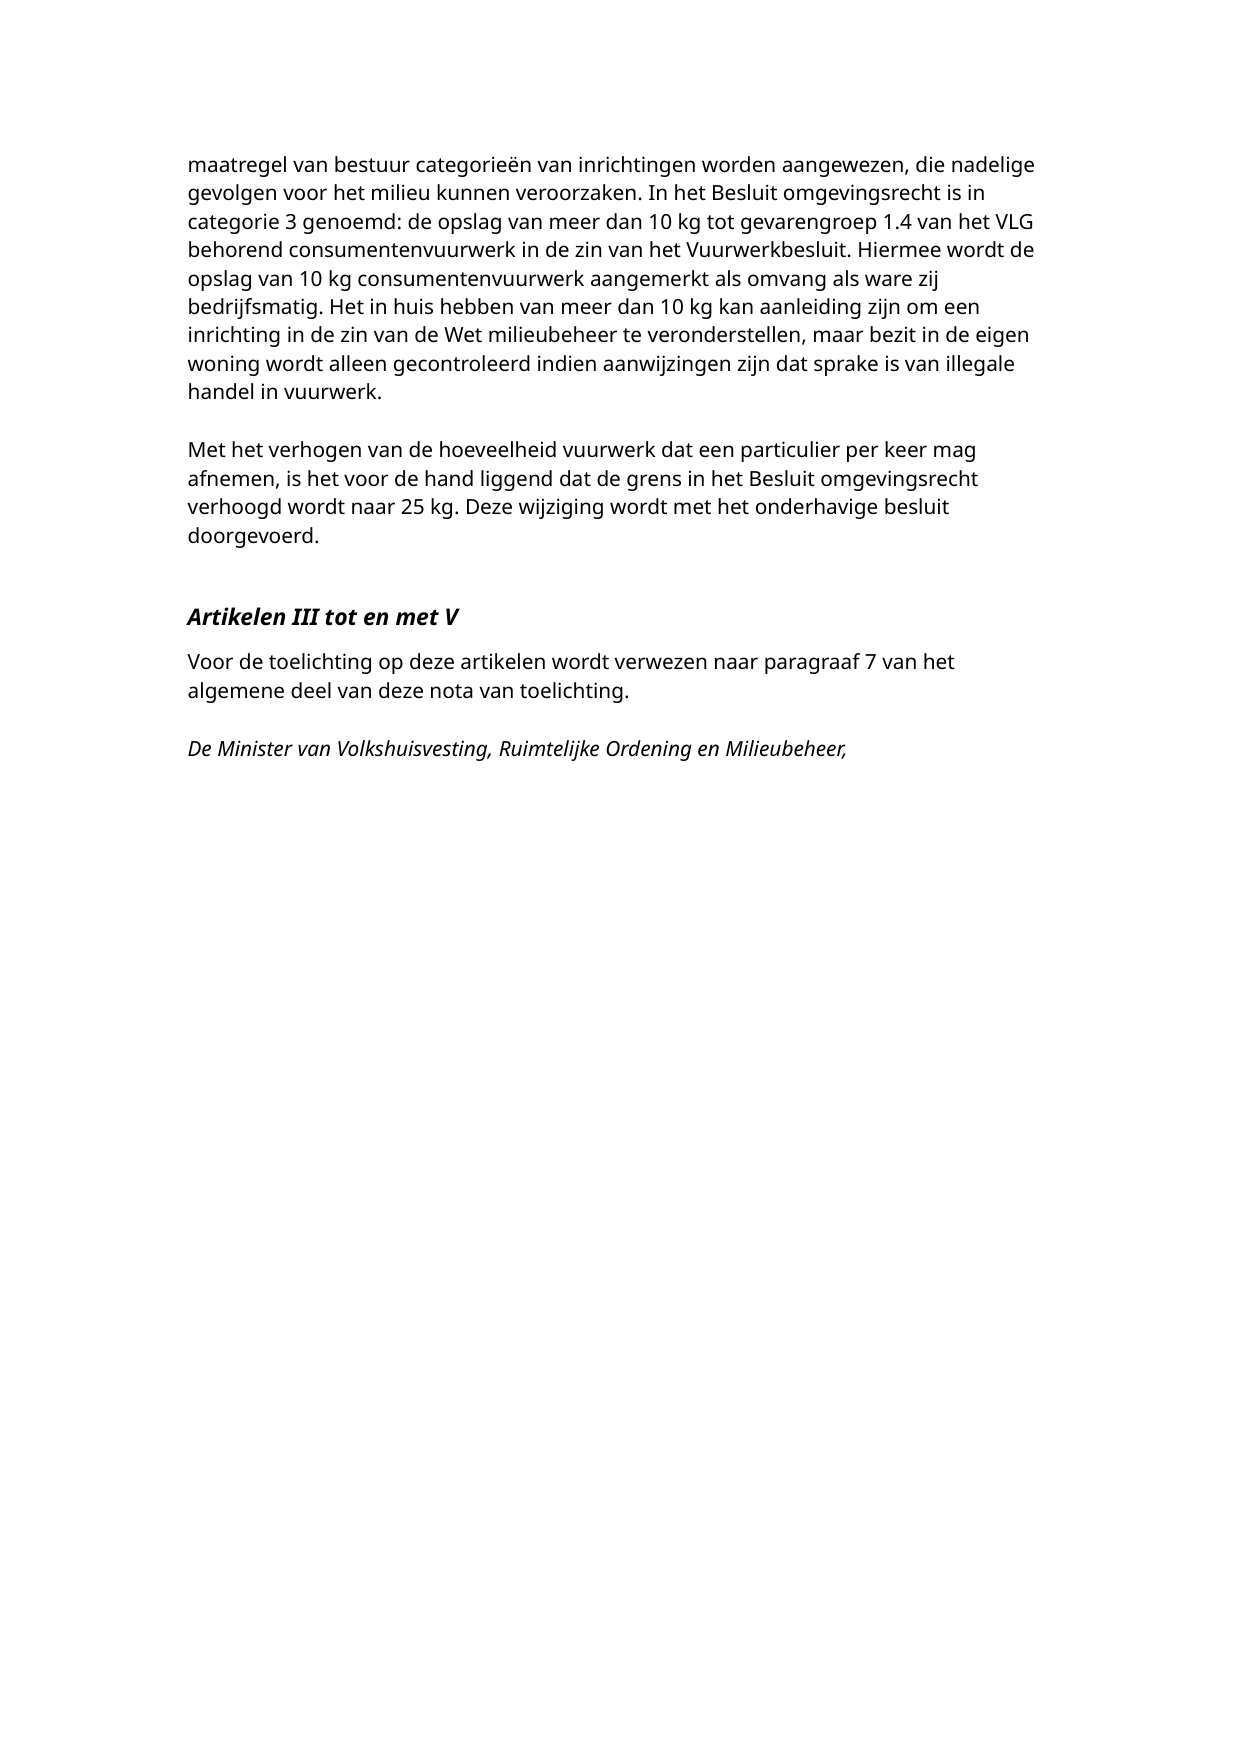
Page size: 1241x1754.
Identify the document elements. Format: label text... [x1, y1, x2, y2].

text De Minister van Volkshuisvesting, Ruimtelijke Ordening en Milieubeheer, [187, 734, 1053, 762]
text Met het verhogen van de hoeveelheid vuurwerk dat een particulier per keer mag afnemen, is het voor de hand liggend dat de grens in het Besluit omgevingsrecht verhoogd wordt naar 25 kg. Deze wijziging wordt met het onderhavige besluit doorgevoerd. [187, 435, 1053, 549]
subtitle Artikelen III tot en met V [187, 601, 1053, 632]
text Voor de toelichting op deze artikelen wordt verwezen naar paragraaf 7 van het algemene deel van deze nota van toelichting. [187, 647, 1053, 704]
text maatregel van bestuur categorieën van inrichtingen worden aangewezen, die nadelige gevolgen voor het milieu kunnen veroorzaken. In het Besluit omgevingsrecht is in categorie 3 genoemd: de opslag van meer dan 10 kg tot gevarengroep 1.4 van het VLG behorend consumentenvuurwerk in de zin van het Vuurwerkbesluit. Hiermee wordt de opslag van 10 kg consumentenvuurwerk aangemerkt als omvang als ware zij bedrijfsmatig. Het in huis hebben van meer dan 10 kg kan aanleiding zijn om een inrichting in de zin van de Wet milieubeheer te veronderstellen, maar bezit in de eigen woning wordt alleen gecontroleerd indien aanwijzingen zijn dat sprake is van illegale handel in vuurwerk. [187, 150, 1053, 406]
